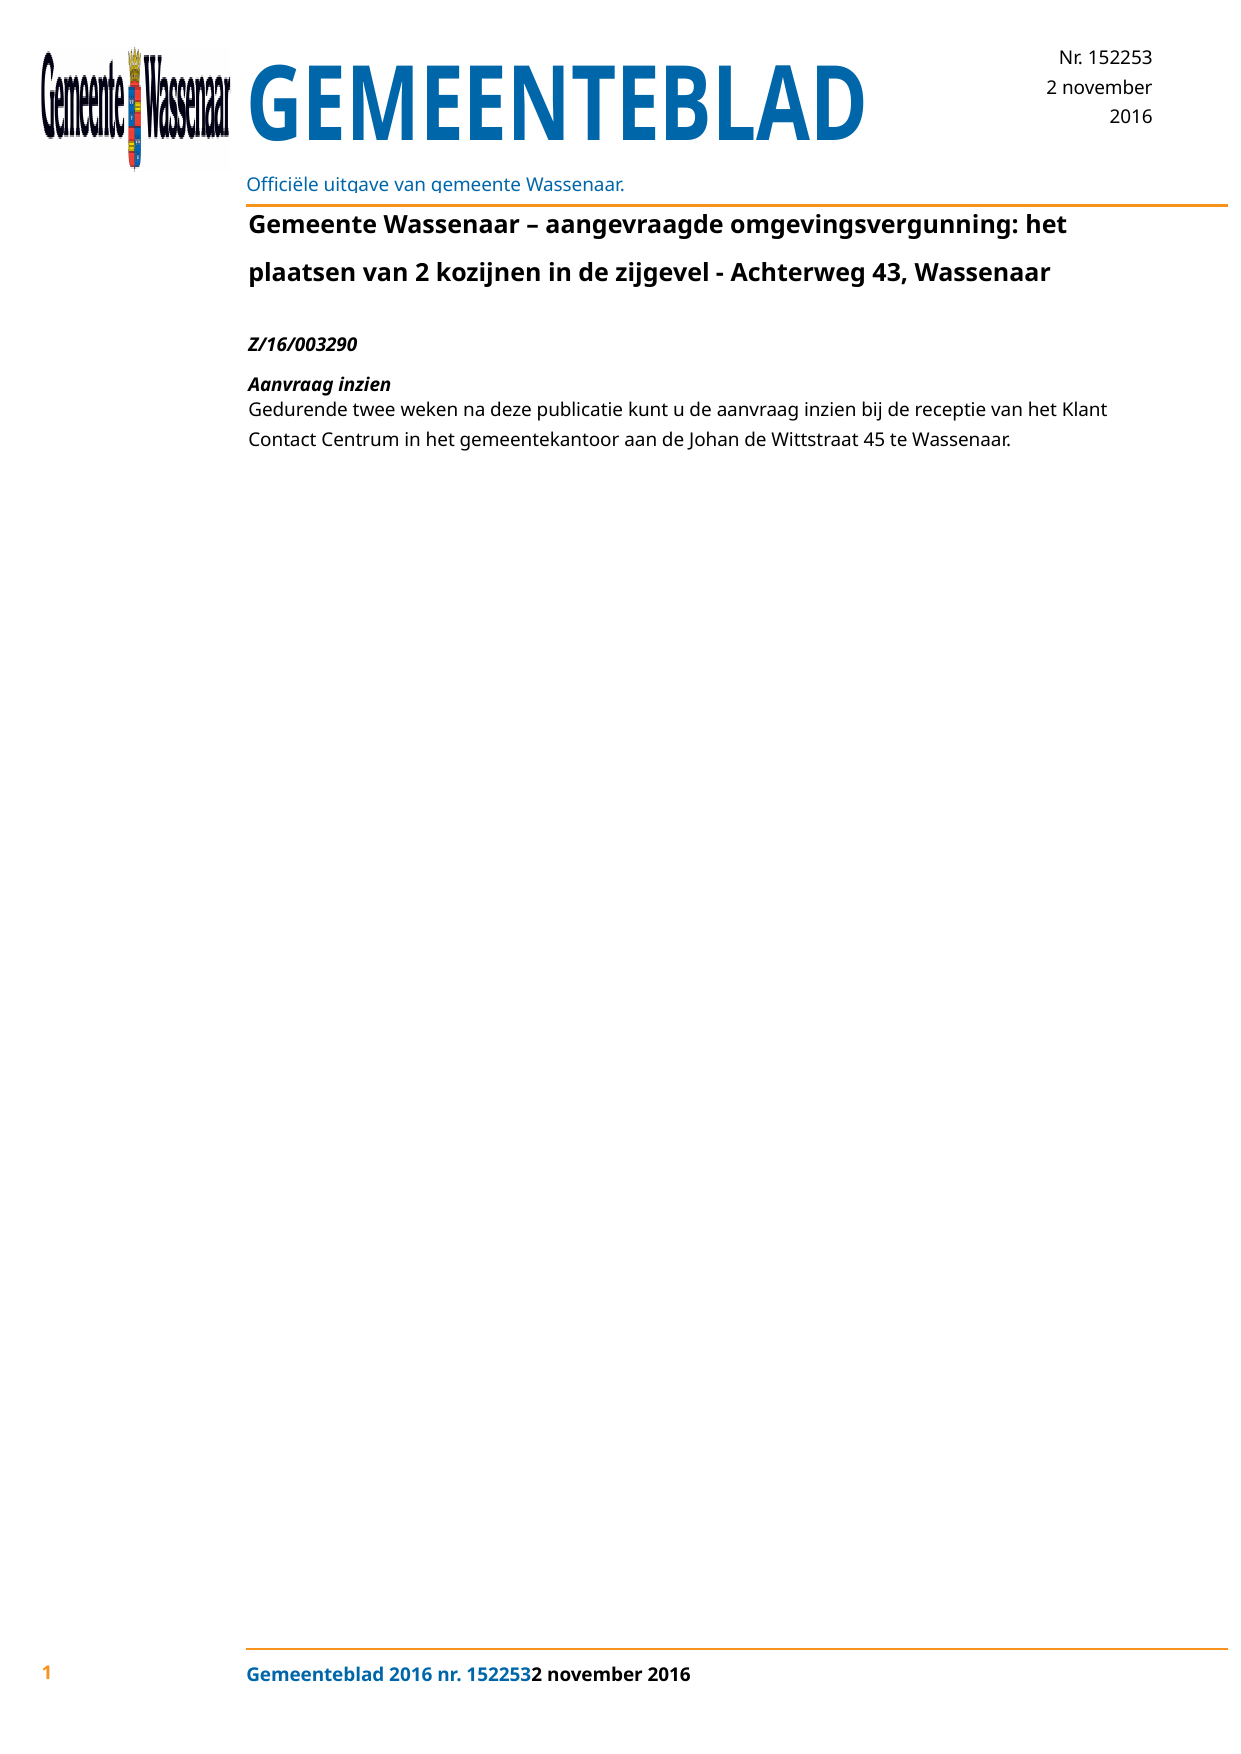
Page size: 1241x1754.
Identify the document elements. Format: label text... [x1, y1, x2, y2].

text Gedurende twee weken na deze publicatie kunt u de aanvraag inzien bij de receptie van het Klant Contact Centrum in het gemeentekantoor aan de Johan de Wittstraat 45 te Wassenaar. [248, 396, 1152, 452]
text Gemeente Wassenaar – aangevraagde omgevingsvergunning: het plaatsen van 2 kozijnen in de zijgevel - Achterweg 43, Wassenaar [248, 207, 1152, 288]
text Aanvraag inzien [248, 371, 1152, 396]
text Z/16/003290 [248, 331, 1152, 357]
picture [41, 47, 231, 172]
